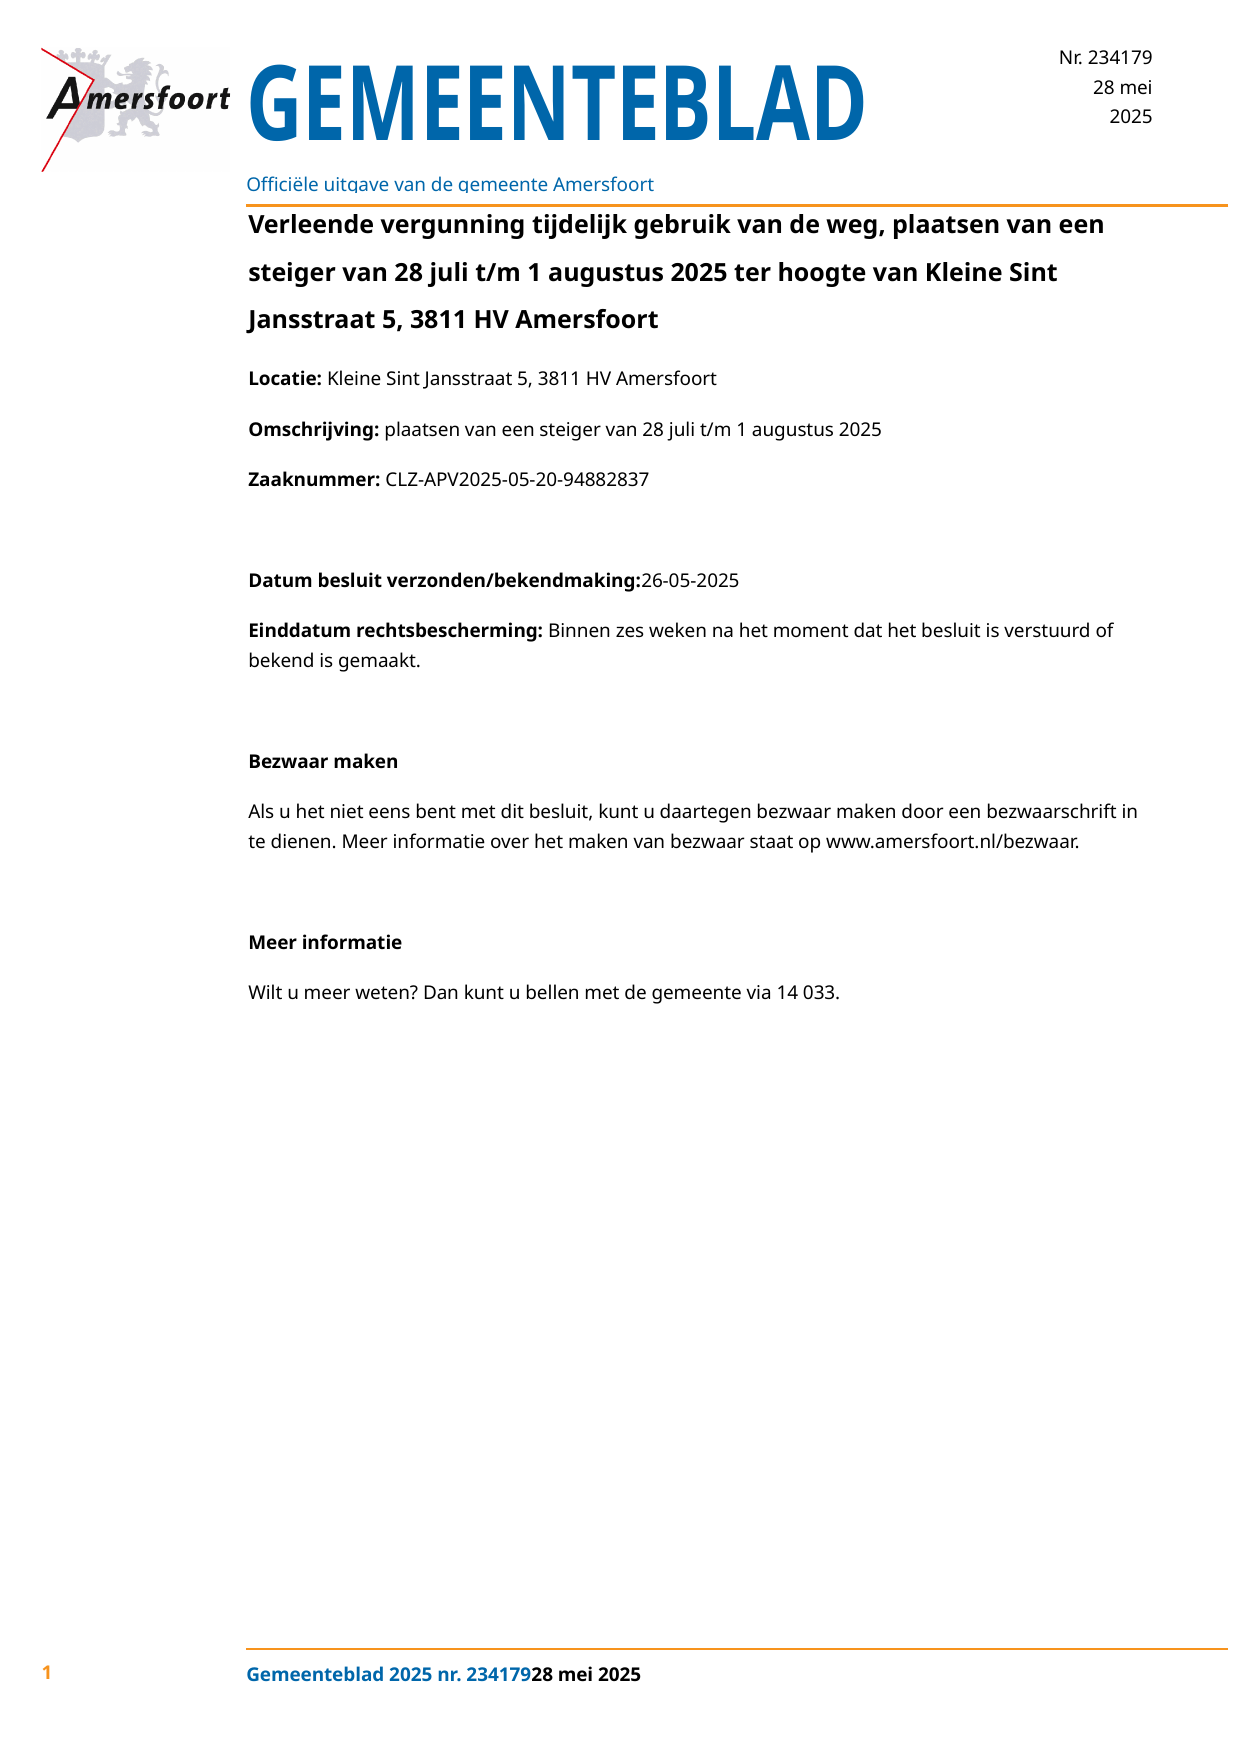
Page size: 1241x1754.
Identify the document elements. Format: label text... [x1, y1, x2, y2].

text Zaaknummer: CLZ-APV2025-05-20-94882837 [248, 466, 1152, 492]
picture [41, 47, 231, 172]
text Verleende vergunning tijdelijk gebruik van de weg, plaatsen van een steiger van 28 juli t/m 1 augustus 2025 ter hoogte van Kleine Sint Jansstraat 5, 3811 HV Amersfoort [248, 207, 1152, 336]
text Bezwaar maken [248, 748, 1152, 774]
text Omschrijving: plaatsen van een steiger van 28 juli t/m 1 augustus 2025 [248, 416, 1152, 442]
text Als u het niet eens bent met dit besluit, kunt u daartegen bezwaar maken door een bezwaarschrift in te dienen. Meer informatie over het maken van bezwaar staat op www.amersfoort.nl/bezwaar. [248, 798, 1152, 854]
text Einddatum rechtsbescherming: Binnen zes weken na het moment dat het besluit is verstuurd of bekend is gemaakt. [248, 618, 1152, 673]
text Wilt u meer weten? Dan kunt u bellen met de gemeente via 14 033. [248, 979, 1152, 1005]
text Meer informatie [248, 929, 1152, 954]
text Locatie: Kleine Sint Jansstraat 5, 3811 HV Amersfoort [248, 366, 1152, 391]
text Datum besluit verzonden/bekendmaking:26-05-2025 [248, 567, 1152, 593]
